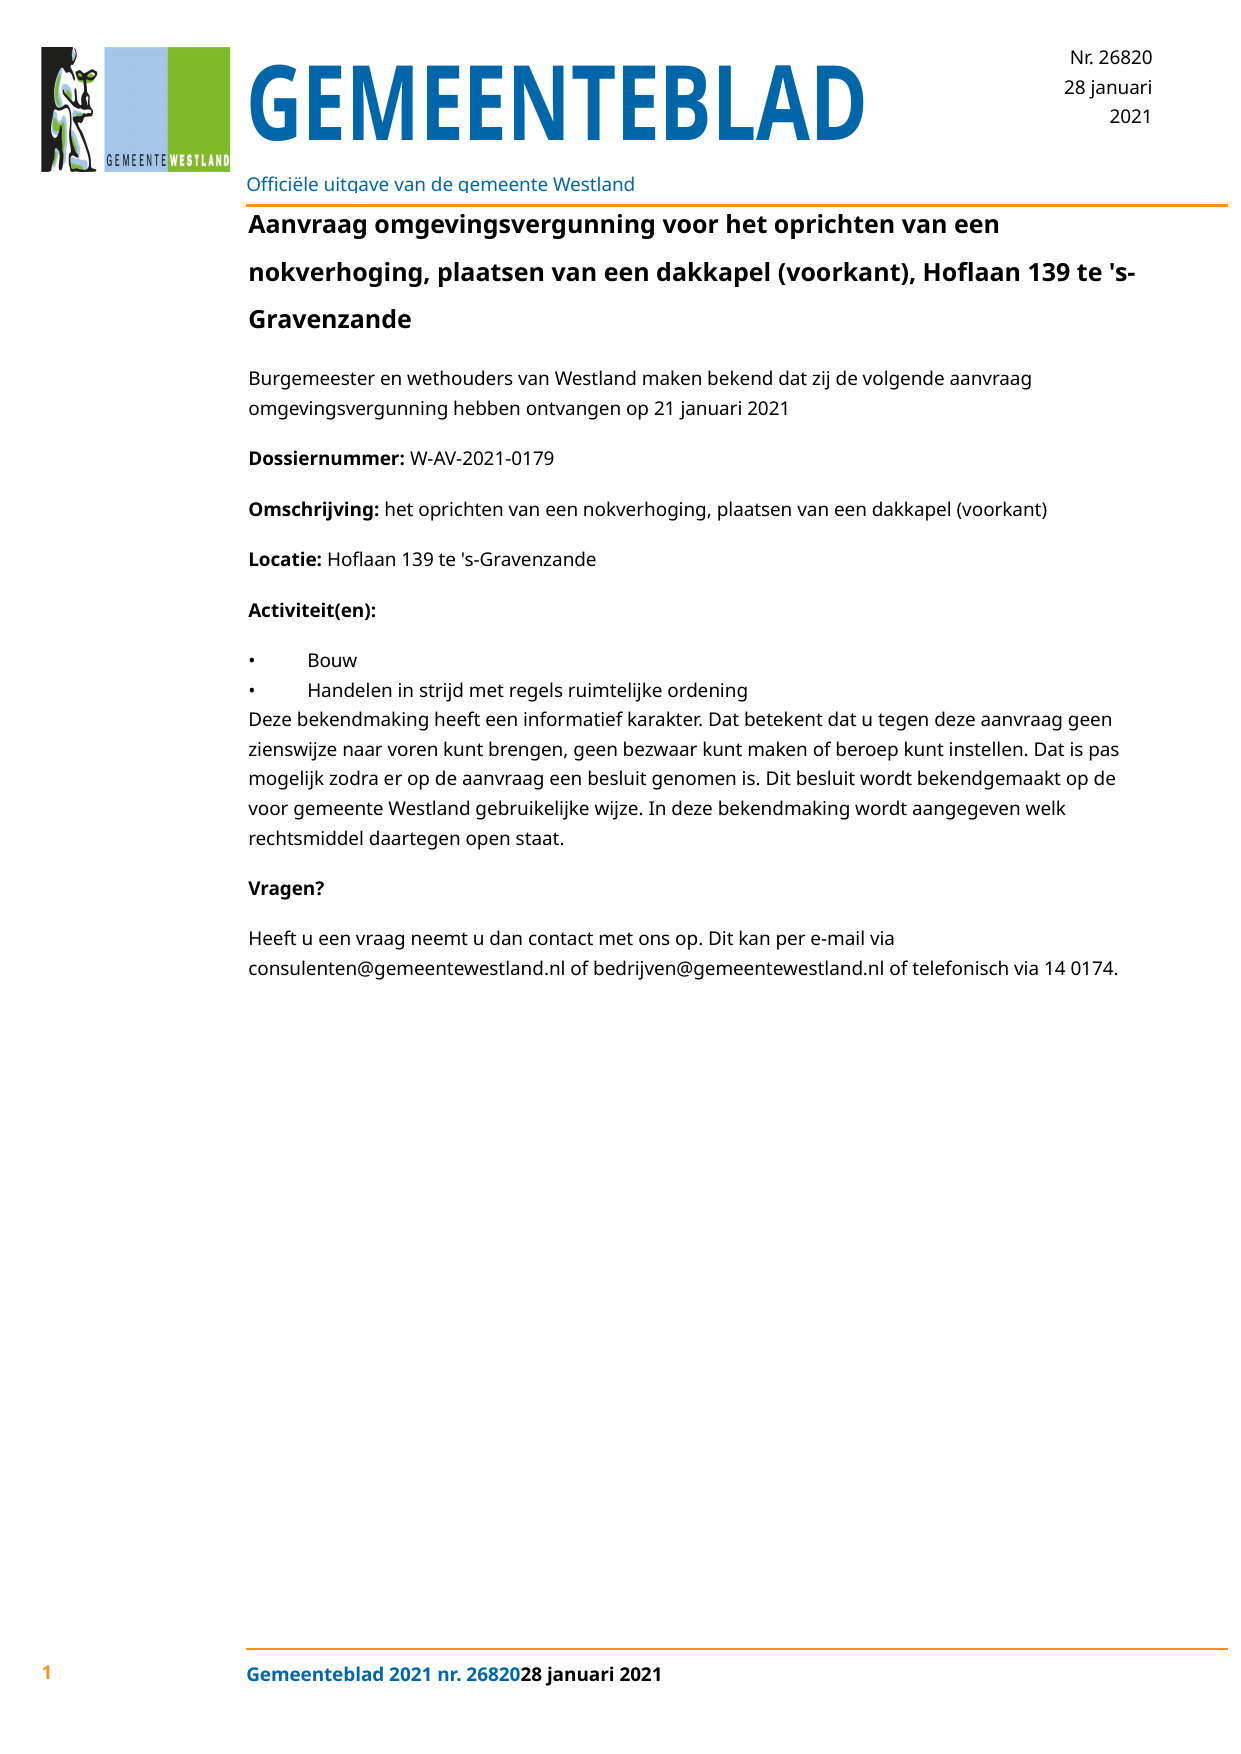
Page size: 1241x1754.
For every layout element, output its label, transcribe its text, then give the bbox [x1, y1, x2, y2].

list Bouw [248, 647, 1152, 673]
text Dossiernummer: W-AV-2021-0179 [248, 446, 1152, 471]
text Deze bekendmaking heeft een informatief karakter. Dat betekent dat u tegen deze aanvraag geen zienswijze naar voren kunt brengen, geen bezwaar kunt maken of beroep kunt instellen. Dat is pas mogelijk zodra er op de aanvraag een besluit genomen is. Dit besluit wordt bekendgemaakt op de voor gemeente Westland gebruikelijke wijze. In deze bekendmaking wordt aangegeven welk rechtsmiddel daartegen open staat. [248, 706, 1152, 850]
text Locatie: Hoflaan 139 te 's-Gravenzande [248, 546, 1152, 572]
list Handelen in strijd met regels ruimtelijke ordening [248, 677, 1152, 702]
picture [41, 47, 231, 172]
text Aanvraag omgevingsvergunning voor het oprichten van een nokverhoging, plaatsen van een dakkapel (voorkant), Hoflaan 139 te 's-Gravenzande [248, 207, 1152, 336]
text Activiteit(en): [248, 597, 1152, 622]
text Burgemeester en wethouders van Westland maken bekend dat zij de volgende aanvraag omgevingsvergunning hebben ontvangen op 21 januari 2021 [248, 366, 1152, 421]
text Vragen? [248, 875, 1152, 901]
text Heeft u een vraag neemt u dan contact met ons op. Dit kan per e-mail via consulenten@gemeentewestland.nl of bedrijven@gemeentewestland.nl of telefonisch via 14 0174. [248, 926, 1152, 981]
text Omschrijving: het oprichten van een nokverhoging, plaatsen van een dakkapel (voorkant) [248, 496, 1152, 522]
